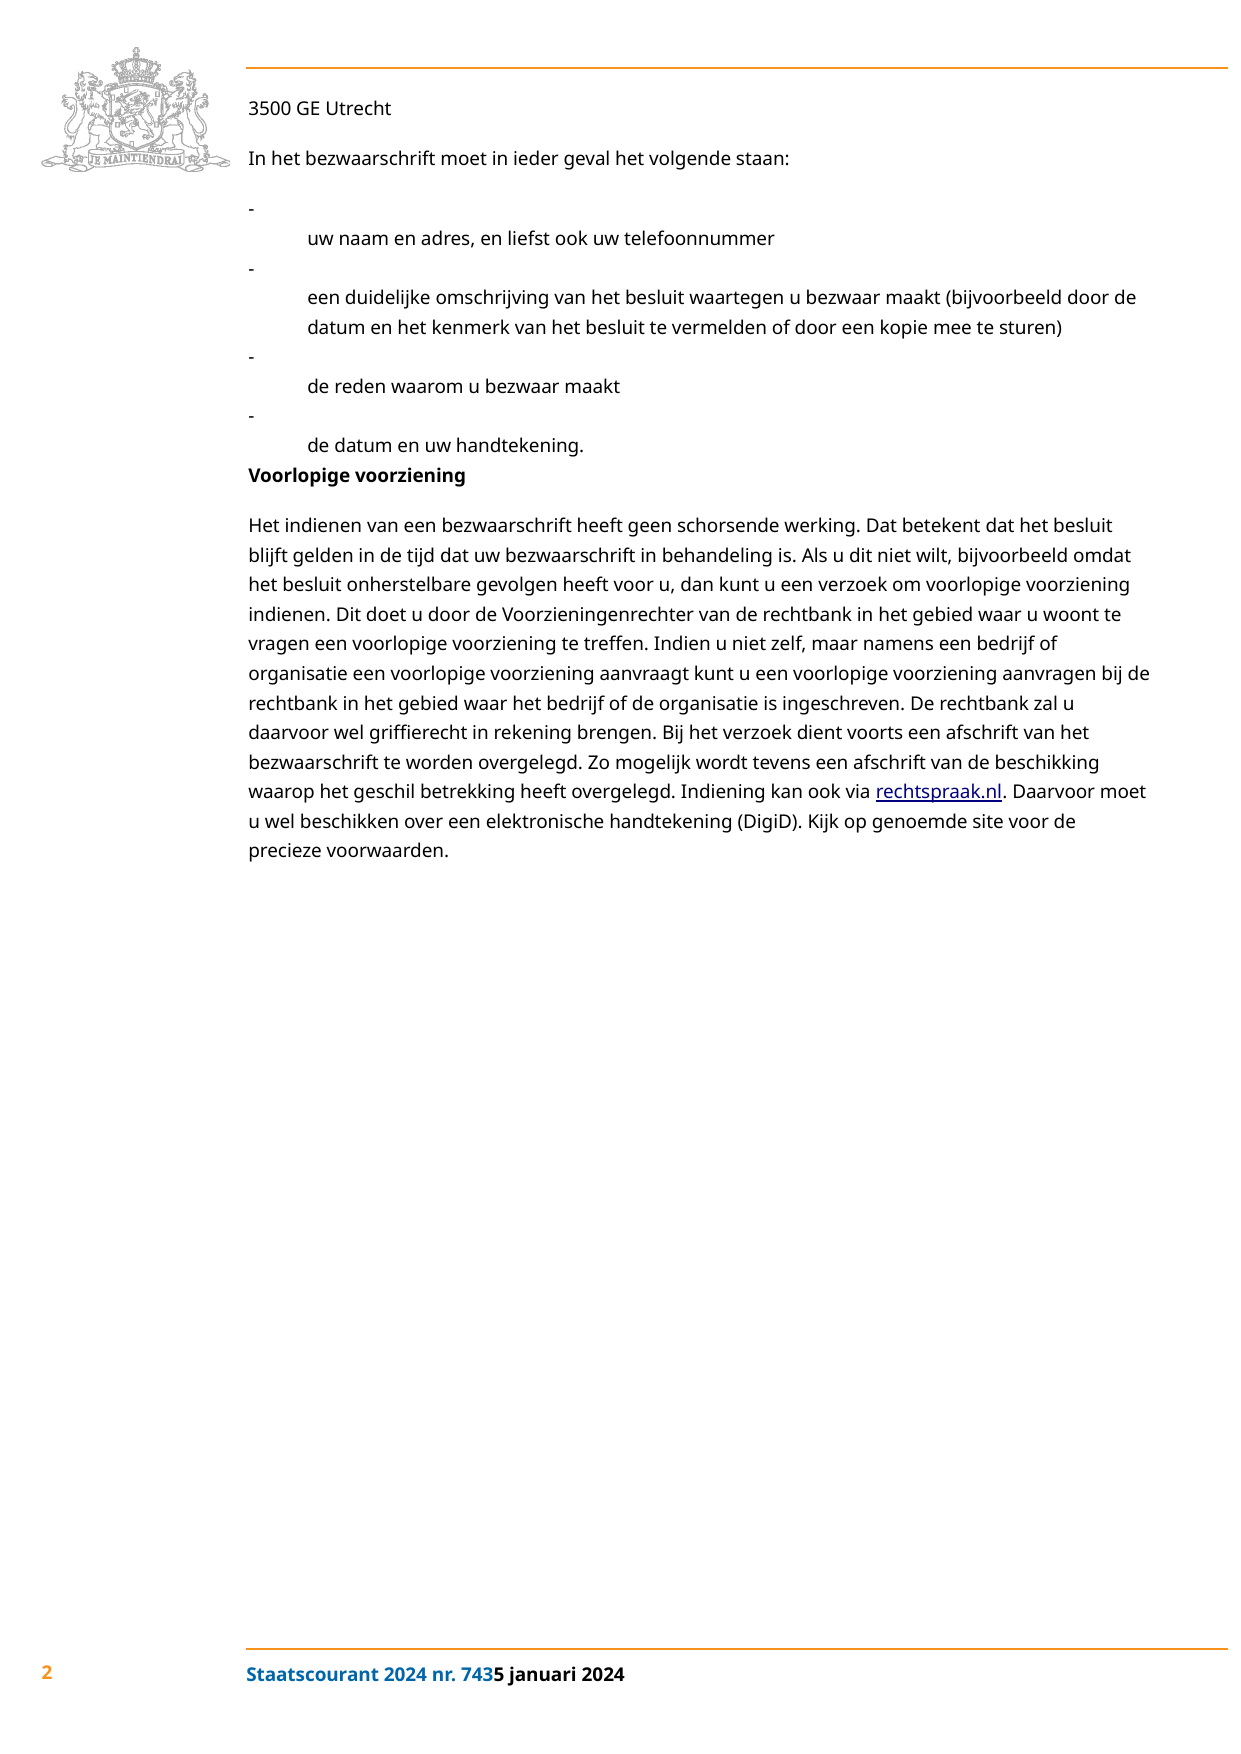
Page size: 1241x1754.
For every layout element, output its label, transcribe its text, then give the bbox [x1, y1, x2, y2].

text Het indienen van een bezwaarschrift heeft geen schorsende werking. Dat betekent dat het besluit blijft gelden in de tijd dat uw bezwaarschrift in behandeling is. Als u dit niet wilt, bijvoorbeeld omdat het besluit onherstelbare gevolgen heeft voor u, dan kunt u een verzoek om voorlopige voorziening indienen. Dit doet u door de Voorzieningenrechter van de rechtbank in het gebied waar u woont te vragen een voorlopige voorziening te treffen. Indien u niet zelf, maar namens een bedrijf of organisatie een voorlopige voorziening aanvraagt kunt u een voorlopige voorziening aanvragen bij de rechtbank in het gebied waar het bedrijf of de organisatie is ingeschreven. De rechtbank zal u daarvoor wel griffierecht in rekening brengen. Bij het verzoek dient voorts een afschrift van het bezwaarschrift te worden overgelegd. Zo mogelijk wordt tevens een afschrift van de beschikking waarop het geschil betrekking heeft overgelegd. Indiening kan ook via rechtspraak.nl. Daarvoor moet u wel beschikken over een elektronische handtekening (DigiD). Kijk op genoemde site voor de precieze voorwaarden. [248, 512, 1152, 863]
text 3500 GE Utrecht [248, 95, 1152, 121]
list een duidelijke omschrijving van het besluit waartegen u bezwaar maakt (bijvoorbeeld door de datum en het kenmerk van het besluit te vermelden of door een kopie mee te sturen) [248, 284, 1152, 340]
text In het bezwaarschrift moet in ieder geval het volgende staan: [248, 145, 1152, 171]
list uw naam en adres, en liefst ook uw telefoonnummer [248, 225, 1152, 251]
text Voorlopige voorziening [248, 462, 1152, 488]
list de datum en uw handtekening. [248, 432, 1152, 458]
picture [41, 47, 231, 172]
list de reden waarom u bezwaar maakt [248, 373, 1152, 399]
